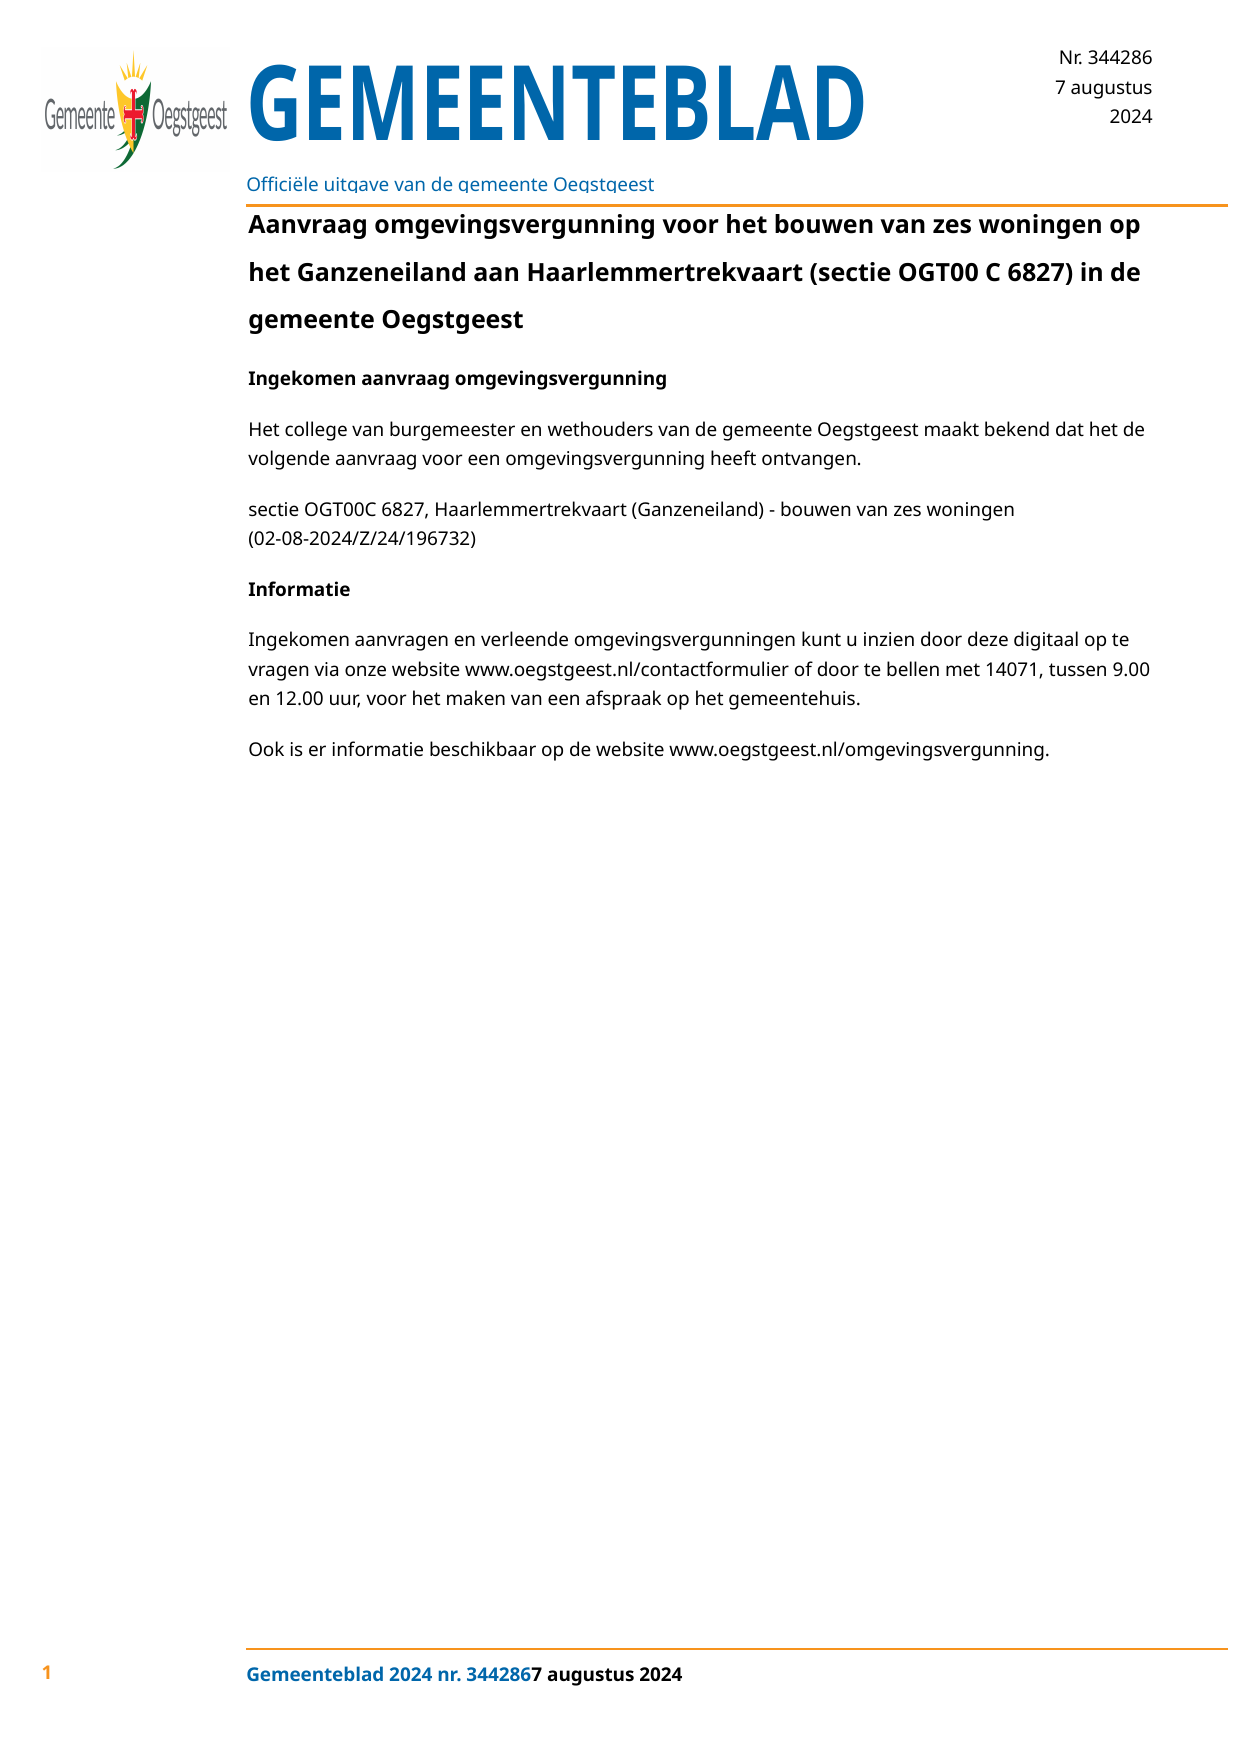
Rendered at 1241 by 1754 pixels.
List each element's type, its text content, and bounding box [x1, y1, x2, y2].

text Ook is er informatie beschikbaar op de website www.oegstgeest.nl/omgevingsvergunning. [248, 736, 1152, 762]
text Aanvraag omgevingsvergunning voor het bouwen van zes woningen op het Ganzeneiland aan Haarlemmertrekvaart (sectie OGT00 C 6827) in de gemeente Oegstgeest [248, 207, 1152, 336]
picture [41, 47, 231, 172]
text Ingekomen aanvraag omgevingsvergunning [248, 366, 1152, 391]
text Ingekomen aanvragen en verleende omgevingsvergunningen kunt u inzien door deze digitaal op te vragen via onze website www.oegstgeest.nl/contactformulier of door te bellen met 14071, tussen 9.00 en 12.00 uur, voor het maken van een afspraak op het gemeentehuis. [248, 626, 1152, 711]
text Informatie [248, 576, 1152, 602]
text sectie OGT00C 6827, Haarlemmertrekvaart (Ganzeneiland) - bouwen van zes woningen (02-08-2024/Z/24/196732) [248, 496, 1152, 551]
text Het college van burgemeester en wethouders van de gemeente Oegstgeest maakt bekend dat het de volgende aanvraag voor een omgevingsvergunning heeft ontvangen. [248, 416, 1152, 471]
